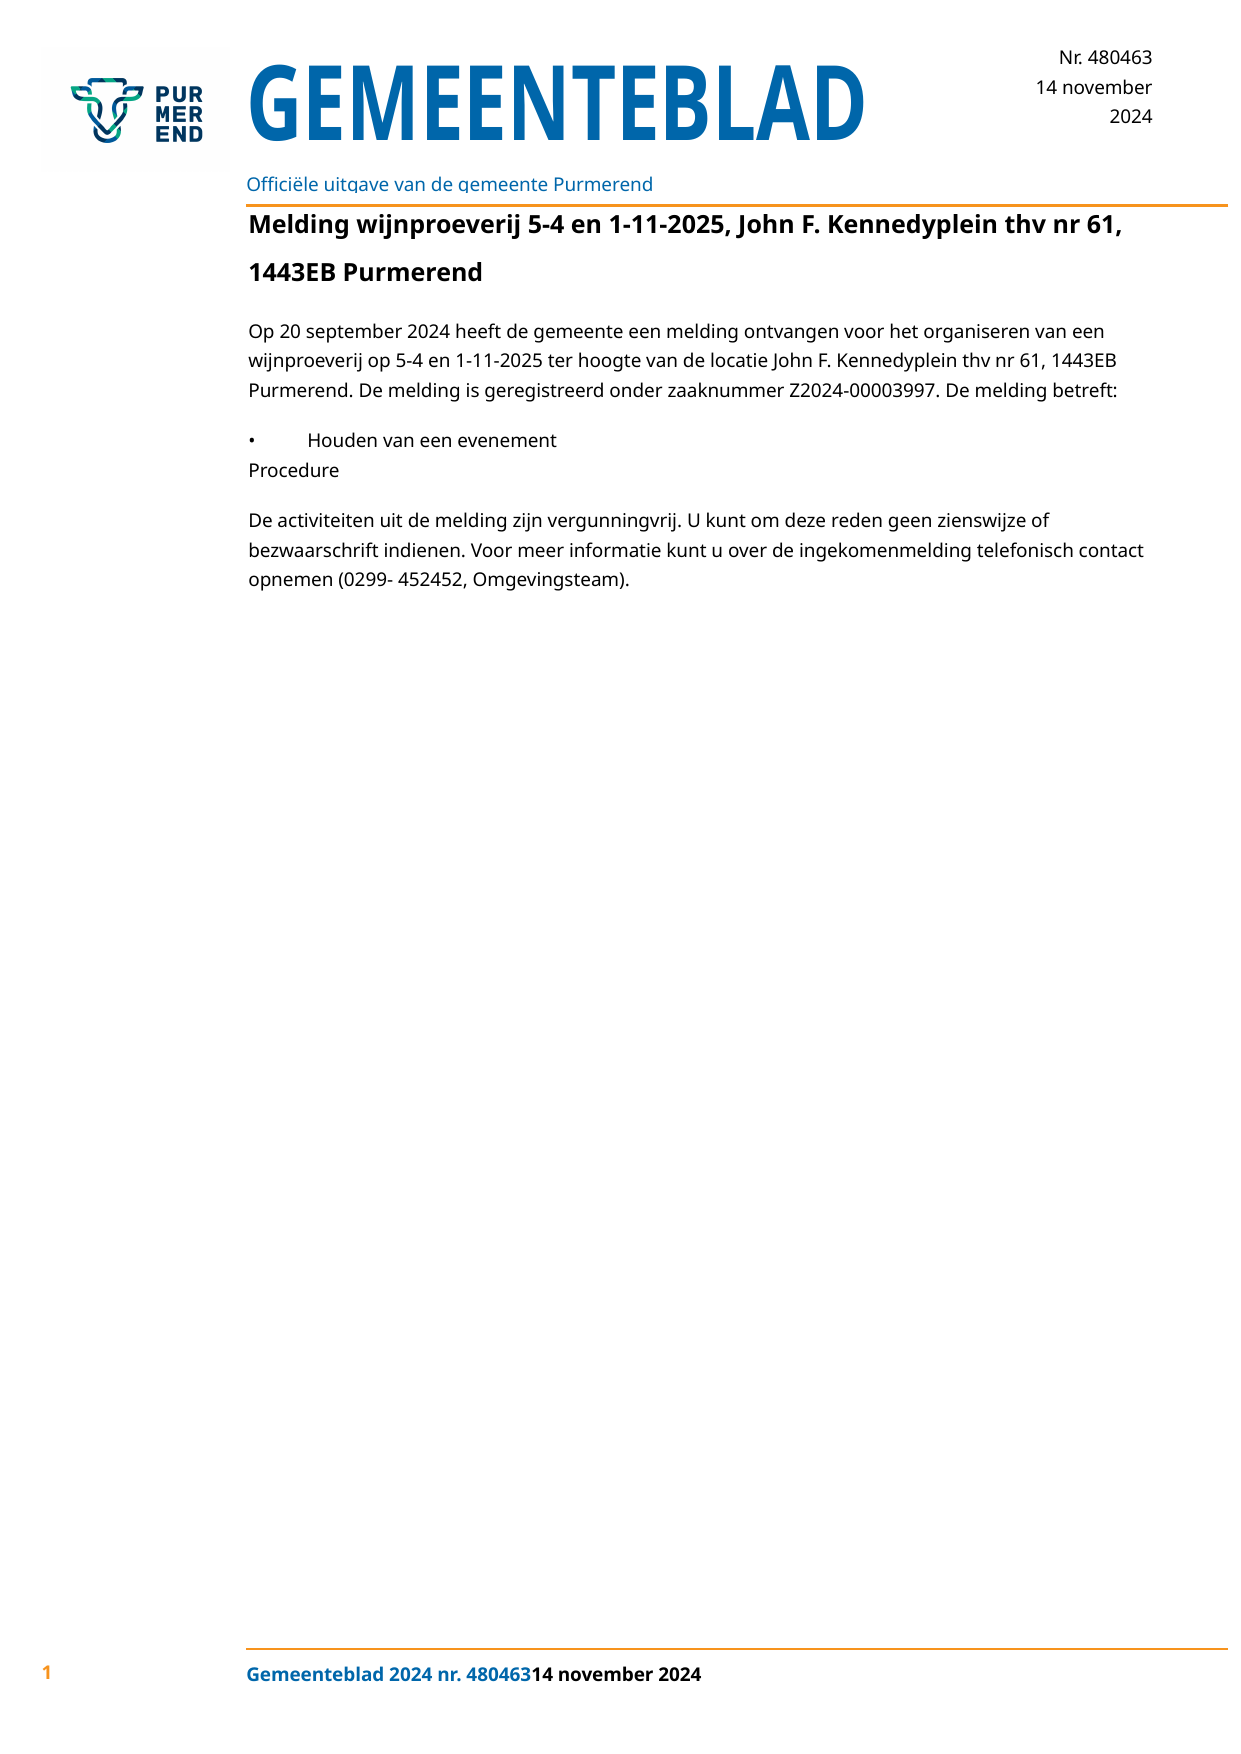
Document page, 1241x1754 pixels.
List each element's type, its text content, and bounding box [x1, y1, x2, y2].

list Houden van een evenement [248, 427, 1152, 453]
text Op 20 september 2024 heeft de gemeente een melding ontvangen voor het organiseren van een wijnproeverij op 5-4 en 1-11-2025 ter hoogte van de locatie John F. Kennedyplein thv nr 61, 1443EB Purmerend. De melding is geregistreerd onder zaaknummer Z2024-00003997. De melding betreft: [248, 318, 1152, 403]
text De activiteiten uit de melding zijn vergunningvrij. U kunt om deze reden geen zienswijze of bezwaarschrift indienen. Voor meer informatie kunt u over de ingekomenmelding telefonisch contact opnemen (0299- 452452, Omgevingsteam). [248, 507, 1152, 592]
text Procedure [248, 457, 1152, 483]
picture [41, 47, 231, 172]
text Melding wijnproeverij 5-4 en 1-11-2025, John F. Kennedyplein thv nr 61, 1443EB Purmerend [248, 207, 1152, 288]
